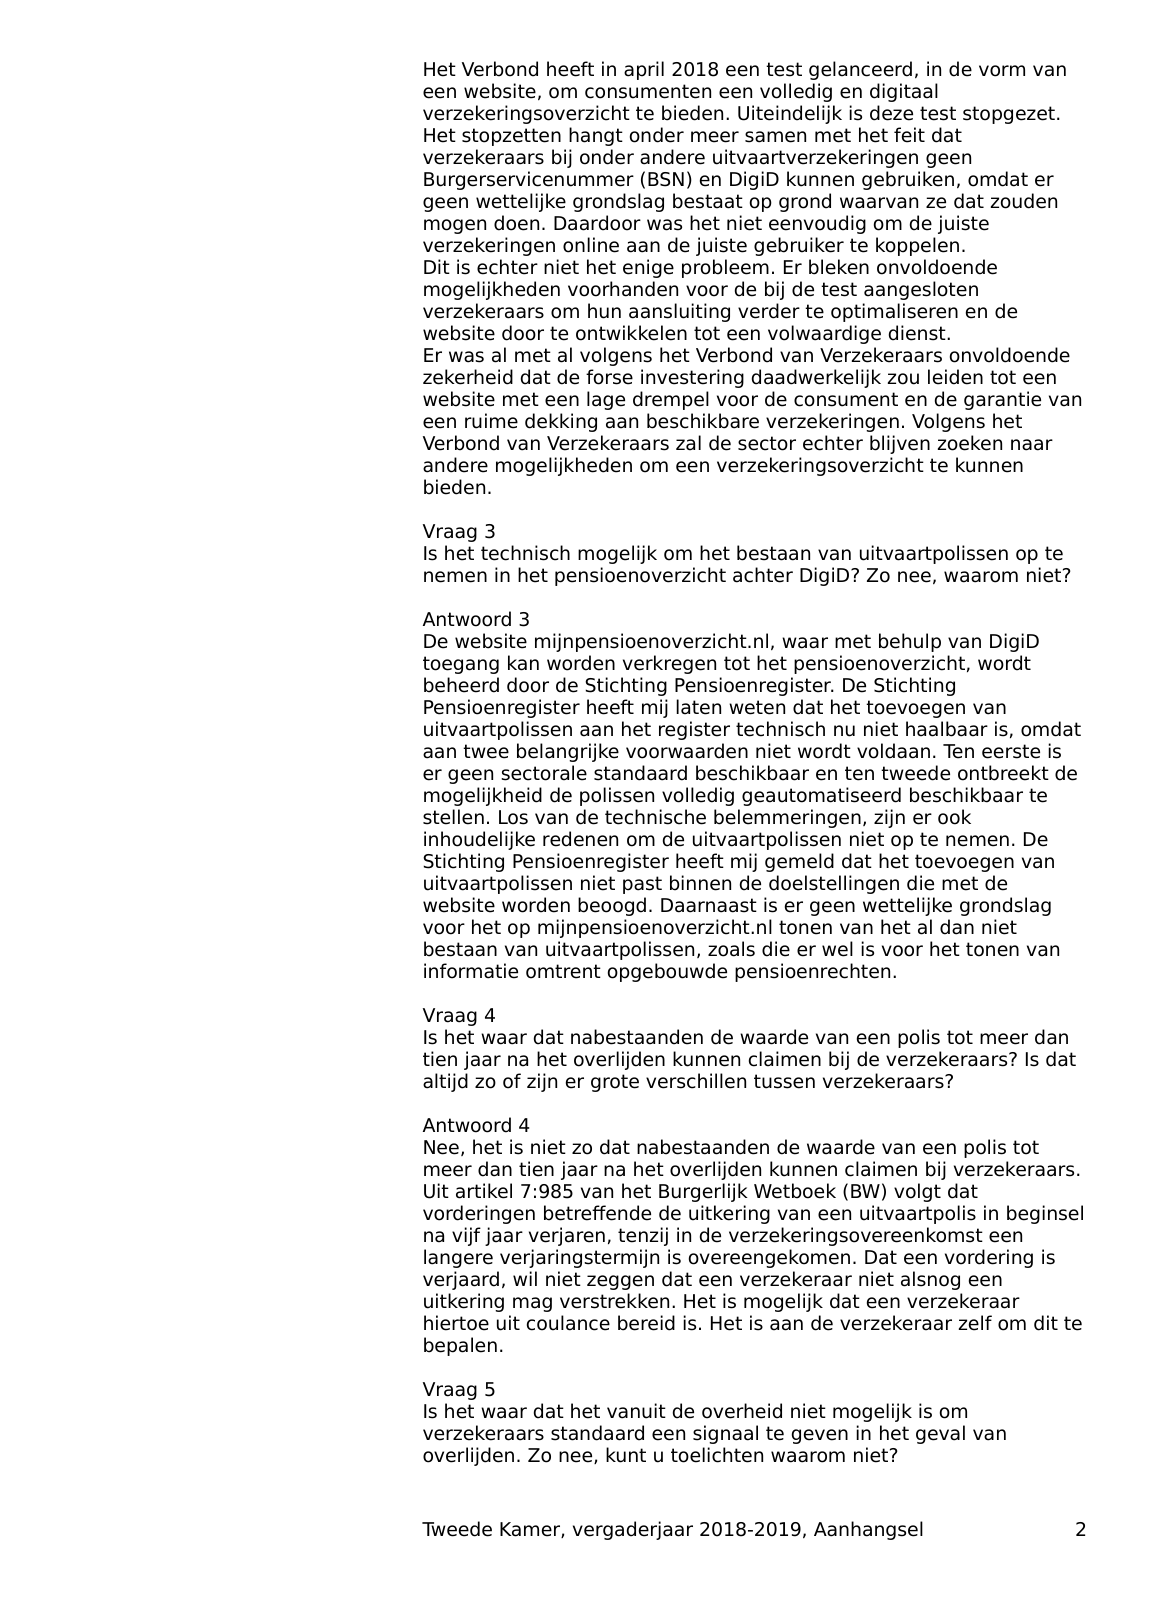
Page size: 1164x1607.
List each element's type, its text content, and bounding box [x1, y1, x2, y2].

text Antwoord 3 [422, 609, 1087, 631]
text Dit is echter niet het enige probleem. Er bleken onvoldoende mogelijkheden voorhanden voor de bij de test aangesloten verzekeraars om hun aansluiting verder te optimaliseren en de website door te ontwikkelen tot een volwaardige dienst. [422, 257, 1087, 345]
text Vraag 5 [422, 1379, 1087, 1401]
text Is het technisch mogelijk om het bestaan van uitvaartpolissen op te nemen in het pensioenoverzicht achter DigiD? Zo nee, waarom niet? [422, 543, 1087, 587]
text Vraag 3 [422, 521, 1087, 543]
text Is het waar dat nabestaanden de waarde van een polis tot meer dan tien jaar na het overlijden kunnen claimen bij de verzekeraars? Is dat altijd zo of zijn er grote verschillen tussen verzekeraars? [422, 1027, 1087, 1093]
text Het Verbond heeft in april 2018 een test gelanceerd, in de vorm van een website, om consumenten een volledig en digitaal verzekeringsoverzicht te bieden. Uiteindelijk is deze test stopgezet. Het stopzetten hangt onder meer samen met het feit dat verzekeraars bij onder andere uitvaartverzekeringen geen Burgerservicenummer (BSN) en DigiD kunnen gebruiken, omdat er geen wettelijke grondslag bestaat op grond waarvan ze dat zouden mogen doen. Daardoor was het niet eenvoudig om de juiste verzekeringen online aan de juiste gebruiker te koppelen. [422, 59, 1087, 257]
text Nee, het is niet zo dat nabestaanden de waarde van een polis tot meer dan tien jaar na het overlijden kunnen claimen bij verzekeraars. Uit artikel 7:985 van het Burgerlijk Wetboek (BW) volgt dat vorderingen betreffende de uitkering van een uitvaartpolis in beginsel na vijf jaar verjaren, tenzij in de verzekeringsovereenkomst een langere verjaringstermijn is overeengekomen. Dat een vordering is verjaard, wil niet zeggen dat een verzekeraar niet alsnog een uitkering mag verstrekken. Het is mogelijk dat een verzekeraar hiertoe uit coulance bereid is. Het is aan de verzekeraar zelf om dit te bepalen. [422, 1137, 1087, 1357]
text Is het waar dat het vanuit de overheid niet mogelijk is om verzekeraars standaard een signaal te geven in het geval van overlijden. Zo nee, kunt u toelichten waarom niet? [422, 1401, 1087, 1467]
text Antwoord 4 [422, 1115, 1087, 1137]
text De website mijnpensioenoverzicht.nl, waar met behulp van DigiD toegang kan worden verkregen tot het pensioenoverzicht, wordt beheerd door de Stichting Pensioenregister. De Stichting Pensioenregister heeft mij laten weten dat het toevoegen van uitvaartpolissen aan het register technisch nu niet haalbaar is, omdat aan twee belangrijke voorwaarden niet wordt voldaan. Ten eerste is er geen sectorale standaard beschikbaar en ten tweede ontbreekt de mogelijkheid de polissen volledig geautomatiseerd beschikbaar te stellen. Los van de technische belemmeringen, zijn er ook inhoudelijke redenen om de uitvaartpolissen niet op te nemen. De Stichting Pensioenregister heeft mij gemeld dat het toevoegen van uitvaartpolissen niet past binnen de doelstellingen die met de website worden beoogd. Daarnaast is er geen wettelijke grondslag voor het op mijnpensioenoverzicht.nl tonen van het al dan niet bestaan van uitvaartpolissen, zoals die er wel is voor het tonen van informatie omtrent opgebouwde pensioenrechten. [422, 631, 1087, 983]
text Er was al met al volgens het Verbond van Verzekeraars onvoldoende zekerheid dat de forse investering daadwerkelijk zou leiden tot een website met een lage drempel voor de consument en de garantie van een ruime dekking aan beschikbare verzekeringen. Volgens het Verbond van Verzekeraars zal de sector echter blijven zoeken naar andere mogelijkheden om een verzekeringsoverzicht te kunnen bieden. [422, 345, 1087, 499]
text Vraag 4 [422, 1005, 1087, 1027]
